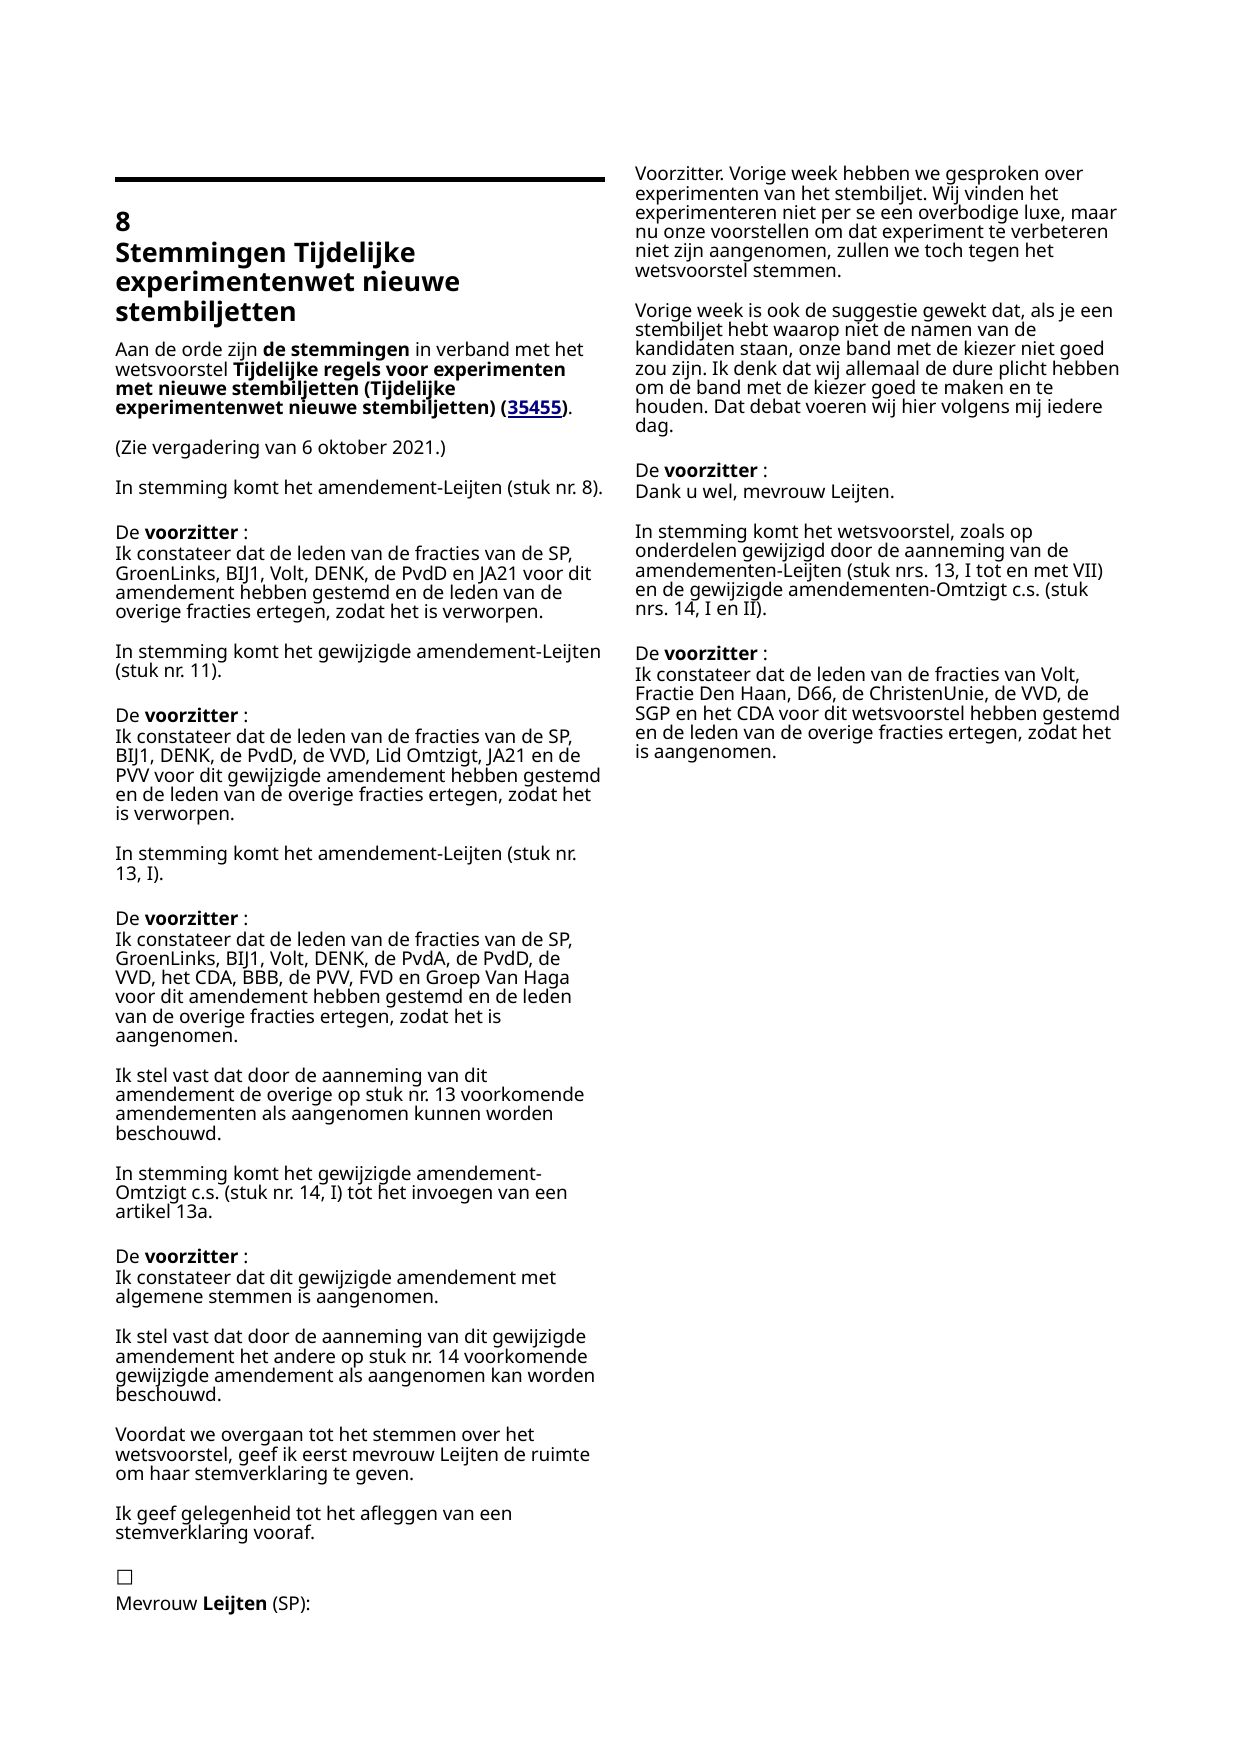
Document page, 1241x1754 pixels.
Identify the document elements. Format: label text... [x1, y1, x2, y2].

text (Zie vergadering van 6 oktober 2021.) [115, 439, 605, 458]
text De voorzitter : [635, 457, 1125, 483]
text Ik constateer dat dit gewijzigde amendement met algemene stemmen is aangenomen. [115, 1269, 605, 1308]
text De voorzitter : [115, 702, 605, 728]
text In stemming komt het wetsvoorstel, zoals op onderdelen gewijzigd door de aanneming van de amendementen-Leijten (stuk nrs. 13, I tot en met VII) en de gewijzigde amendementen-Omtzigt c.s. (stuk nrs. 14, I en II). [635, 523, 1125, 619]
text Mevrouw Leijten (SP): [115, 1590, 605, 1616]
text Ik constateer dat de leden van de fracties van de SP, GroenLinks, BIJ1, Volt, DENK, de PvdA, de PvdD, de VVD, het CDA, BBB, de PVV, FVD en Groep Van Haga voor dit amendement hebben gestemd en de leden van de overige fracties ertegen, zodat het is aangenomen. [115, 931, 605, 1046]
text ⬜ [115, 1564, 605, 1590]
text In stemming komt het amendement-Leijten (stuk nr. 8). [115, 479, 605, 499]
text Ik geef gelegenheid tot het afleggen van een stemverklaring vooraf. [115, 1505, 605, 1543]
text In stemming komt het gewijzigde amendement-Omtzigt c.s. (stuk nr. 14, I) tot het invoegen van een artikel 13a. [115, 1165, 605, 1223]
text In stemming komt het amendement-Leijten (stuk nr. 13, I). [115, 845, 605, 884]
text Ik stel vast dat door de aanneming van dit gewijzigde amendement het andere op stuk nr. 14 voorkomende gewijzigde amendement als aangenomen kan worden beschouwd. [115, 1328, 605, 1406]
text Voorzitter. Vorige week hebben we gesproken over experimenten van het stembiljet. Wij vinden het experimenteren niet per se een overbodige luxe, maar nu onze voorstellen om dat experiment te verbeteren niet zijn aangenomen, zullen we toch tegen het wetsvoorstel stemmen. [635, 165, 1125, 281]
text Dank u wel, mevrouw Leijten. [635, 483, 1125, 502]
text In stemming komt het gewijzigde amendement-Leijten (stuk nr. 11). [115, 643, 605, 682]
text Vorige week is ook de suggestie gewekt dat, als je een stembiljet hebt waarop niet de namen van de kandidaten staan, onze band met de kiezer niet goed zou zijn. Ik denk dat wij allemaal de dure plicht hebben om de band met de kiezer goed te maken en te houden. Dat debat voeren wij hier volgens mij iedere dag. [635, 302, 1125, 437]
text Stemmingen Tijdelijke experimentenwet nieuwe stembiljetten [115, 239, 605, 341]
text Voordat we overgaan tot het stemmen over het wetsvoorstel, geef ik eerst mevrouw Leijten de ruimte om haar stemverklaring te geven. [115, 1426, 605, 1484]
text Ik stel vast dat door de aanneming van dit amendement de overige op stuk nr. 13 voorkomende amendementen als aangenomen kunnen worden beschouwd. [115, 1067, 605, 1144]
text De voorzitter : [635, 640, 1125, 666]
text Ik constateer dat de leden van de fracties van de SP, BIJ1, DENK, de PvdD, de VVD, Lid Omtzigt, JA21 en de PVV voor dit gewijzigde amendement hebben gestemd en de leden van de overige fracties ertegen, zodat het is verworpen. [115, 728, 605, 824]
text Ik constateer dat de leden van de fracties van Volt, Fractie Den Haan, D66, de ChristenUnie, de VVD, de SGP en het CDA voor dit wetsvoorstel hebben gestemd en de leden van de overige fracties ertegen, zodat het is aangenomen. [635, 666, 1125, 762]
text De voorzitter : [115, 905, 605, 931]
text De voorzitter : [115, 519, 605, 545]
text De voorzitter : [115, 1243, 605, 1269]
text 8 [115, 203, 605, 239]
text Aan de orde zijn de stemmingen in verband met het wetsvoorstel Tijdelijke regels voor experimenten met nieuwe stembiljetten (Tijdelijke experimentenwet nieuwe stembiljetten) (35455). [115, 341, 605, 418]
text Ik constateer dat de leden van de fracties van de SP, GroenLinks, BIJ1, Volt, DENK, de PvdD en JA21 voor dit amendement hebben gestemd en de leden van de overige fracties ertegen, zodat het is verworpen. [115, 545, 605, 622]
